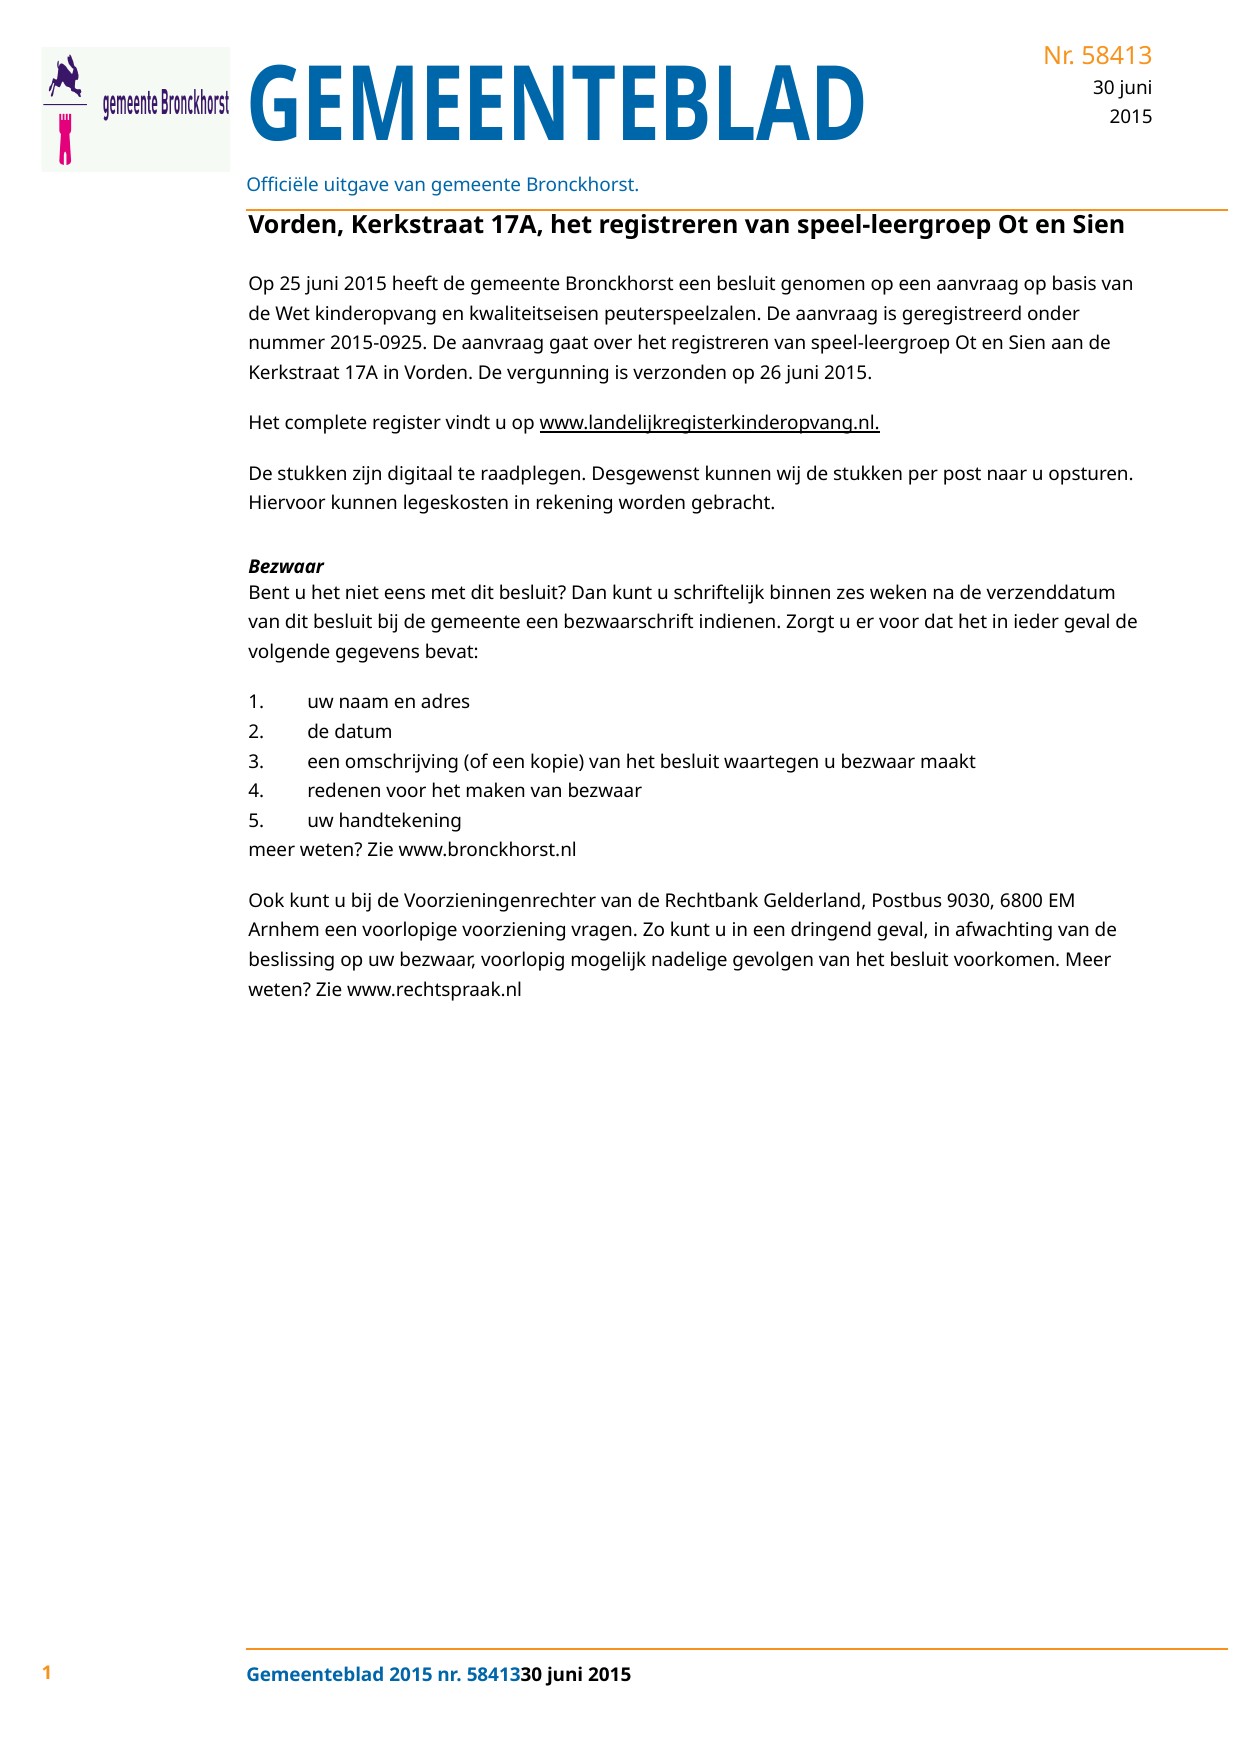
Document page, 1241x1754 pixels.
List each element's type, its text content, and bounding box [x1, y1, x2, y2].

text Bent u het niet eens met dit besluit? Dan kunt u schriftelijk binnen zes weken na de verzenddatum van dit besluit bij de gemeente een bezwaarschrift indienen. Zorgt u er voor dat het in ieder geval de volgende gegevens bevat: [248, 579, 1152, 664]
list de datum [248, 718, 1152, 744]
text Ook kunt u bij de Voorzieningenrechter van de Rechtbank Gelderland, Postbus 9030, 6800 EM Arnhem een voorlopige voorziening vragen. Zo kunt u in een dringend geval, in afwachting van de beslissing op uw bezwaar, voorlopig mogelijk nadelige gevolgen van het besluit voorkomen. Meer weten? Zie www.rechtspraak.nl [248, 887, 1152, 1002]
text Vorden, Kerkstraat 17A, het registreren van speel-leergroep Ot en Sien [248, 211, 1152, 241]
text Op 25 juni 2015 heeft de gemeente Bronckhorst een besluit genomen op een aanvraag op basis van de Wet kinderopvang en kwaliteitseisen peuterspeelzalen. De aanvraag is geregistreerd onder nummer 2015-0925. De aanvraag gaat over het registreren van speel-leergroep Ot en Sien aan de Kerkstraat 17A in Vorden. De vergunning is verzonden op 26 juni 2015. [248, 270, 1152, 385]
list een omschrijving (of een kopie) van het besluit waartegen u bezwaar maakt [248, 748, 1152, 774]
text Bezwaar [248, 553, 1152, 579]
picture [41, 47, 231, 172]
text De stukken zijn digitaal te raadplegen. Desgewenst kunnen wij de stukken per post naar u opsturen. Hiervoor kunnen legeskosten in rekening worden gebracht. [248, 460, 1152, 515]
text meer weten? Zie www.bronckhorst.nl [248, 837, 1152, 862]
list uw handtekening [248, 807, 1152, 833]
list uw naam en adres [248, 689, 1152, 714]
text Het complete register vindt u op www.landelijkregisterkinderopvang.nl. [248, 409, 1152, 435]
list redenen voor het maken van bezwaar [248, 777, 1152, 803]
